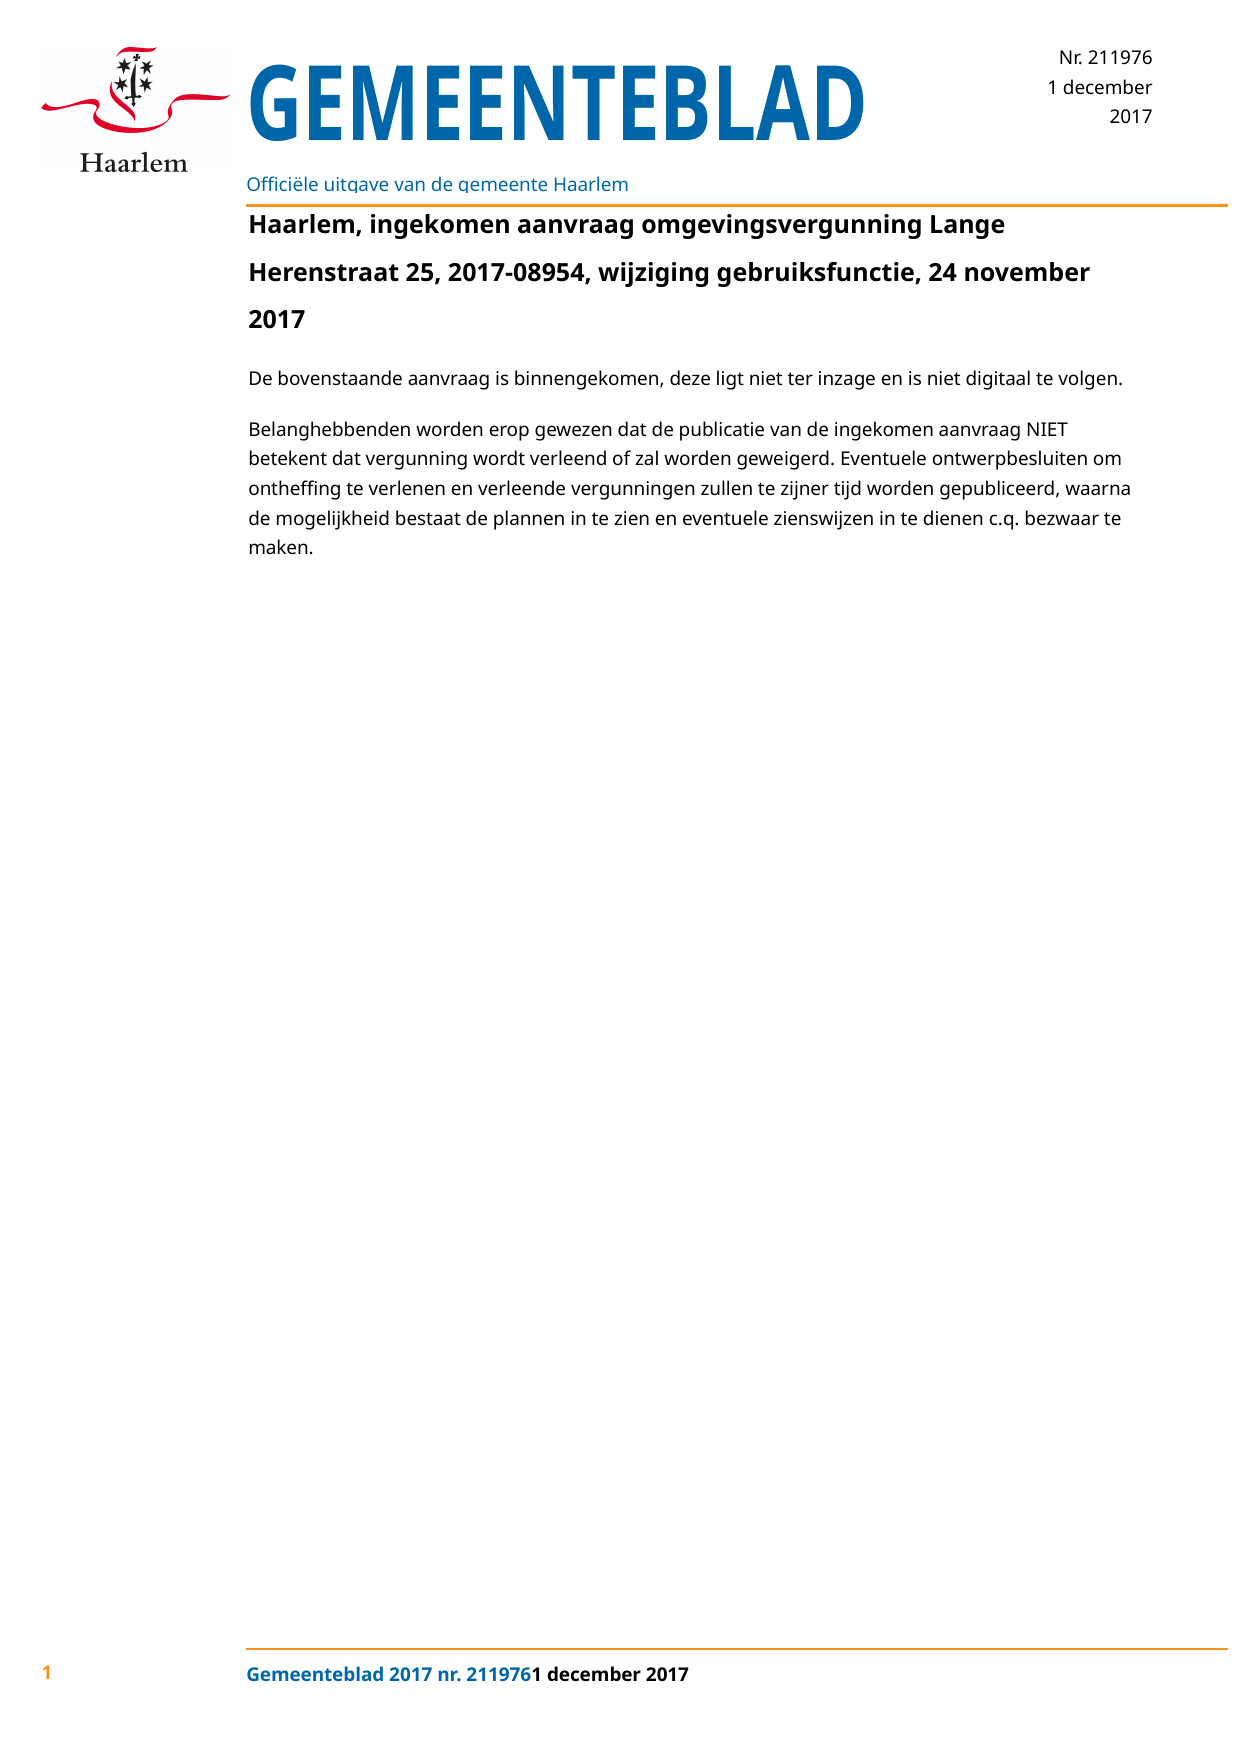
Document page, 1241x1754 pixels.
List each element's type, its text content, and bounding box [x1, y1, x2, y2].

picture [41, 47, 231, 172]
text De bovenstaande aanvraag is binnengekomen, deze ligt niet ter inzage en is niet digitaal te volgen. [248, 366, 1152, 391]
text Belanghebbenden worden erop gewezen dat de publicatie van de ingekomen aanvraag NIET betekent dat vergunning wordt verleend of zal worden geweigerd. Eventuele ontwerpbesluiten om ontheffing te verlenen en verleende vergunningen zullen te zijner tijd worden gepubliceerd, waarna de mogelijkheid bestaat de plannen in te zien en eventuele zienswijzen in te dienen c.q. bezwaar te maken. [248, 416, 1152, 560]
text Haarlem, ingekomen aanvraag omgevingsvergunning Lange Herenstraat 25, 2017-08954, wijziging gebruiksfunctie, 24 november 2017 [248, 207, 1152, 336]
